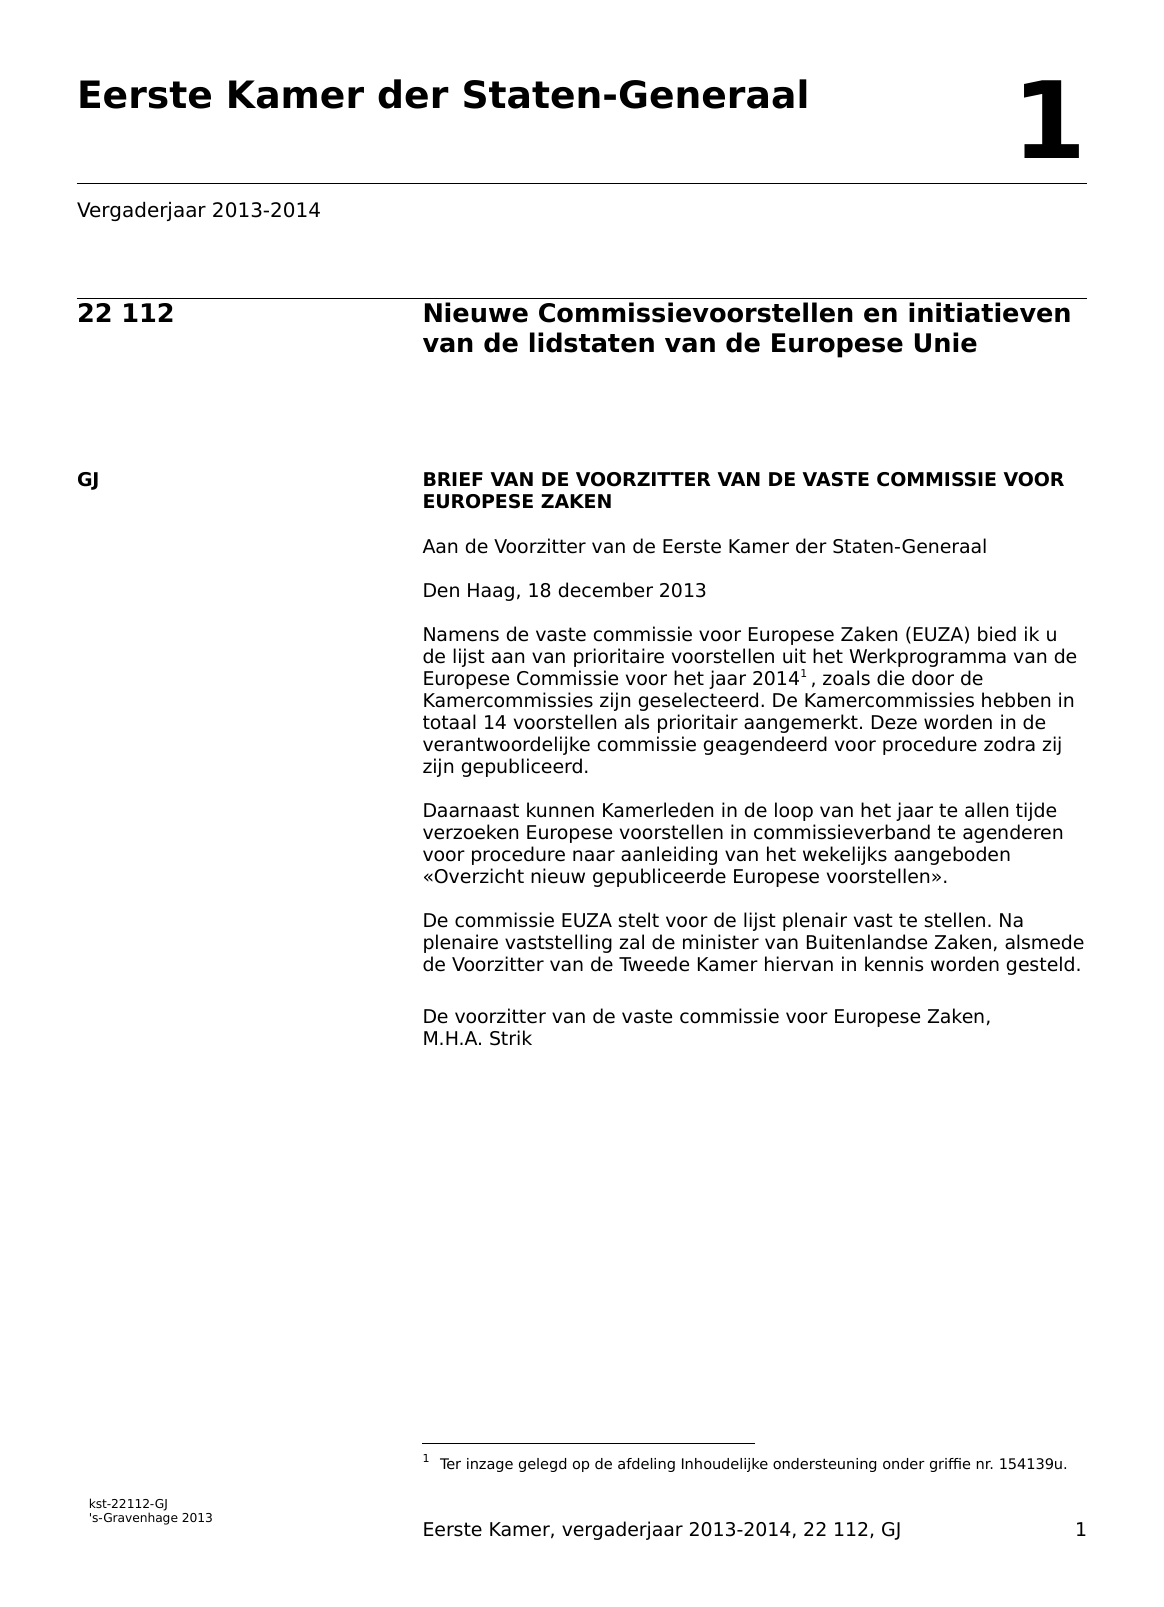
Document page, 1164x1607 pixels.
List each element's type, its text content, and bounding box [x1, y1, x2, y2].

text Den Haag, 18 december 2013 [422, 580, 1087, 602]
table_header Eerste Kamer der Staten-Generaal [77, 59, 886, 183]
table_header 1 [886, 59, 1087, 183]
text Ter inzage gelegd op de afdeling Inhoudelijke ondersteuning onder griffie nr. 154139u. [422, 1452, 1087, 1474]
text Daarnaast kunnen Kamerleden in de loop van het jaar te allen tijde verzoeken Europese voorstellen in commissieverband te agenderen voor procedure naar aanleiding van het wekelijks aangeboden «Overzicht nieuw gepubliceerde Europese voorstellen». [422, 800, 1087, 888]
table_cell Vergaderjaar 2013-2014 [77, 184, 1087, 298]
subtitle 22 112 Nieuwe Commissievoorstellen en initiatieven van de lidstaten van de Europese Unie [77, 299, 1087, 358]
text kst-22112-GJ [88, 1497, 323, 1511]
text Aan de Voorzitter van de Eerste Kamer der Staten-Generaal [422, 536, 1087, 557]
text De commissie EUZA stelt voor de lijst plenair vast te stellen. Na plenaire vaststelling zal de minister van Buitenlandse Zaken, alsmede de Voorzitter van de Tweede Kamer hiervan in kennis worden gesteld. [422, 910, 1087, 976]
text De voorzitter van de vaste commissie voor Europese Zaken, M.H.A. Strik [422, 1006, 1087, 1050]
subtitle GJ BRIEF VAN DE VOORZITTER VAN DE VASTE COMMISSIE VOOR EUROPESE ZAKEN [77, 469, 1087, 513]
text 's-Gravenhage 2013 [88, 1511, 323, 1525]
text Namens de vaste commissie voor Europese Zaken (EUZA) bied ik u de lijst aan van prioritaire voorstellen uit het Werkprogramma van de Europese Commissie voor het jaar 2014, zoals die door de Kamercommissies zijn geselecteerd. De Kamercommissies hebben in totaal 14 voorstellen als prioritair aangemerkt. Deze worden in de verantwoordelijke commissie geagendeerd voor procedure zodra zij zijn gepubliceerd. [422, 624, 1087, 778]
